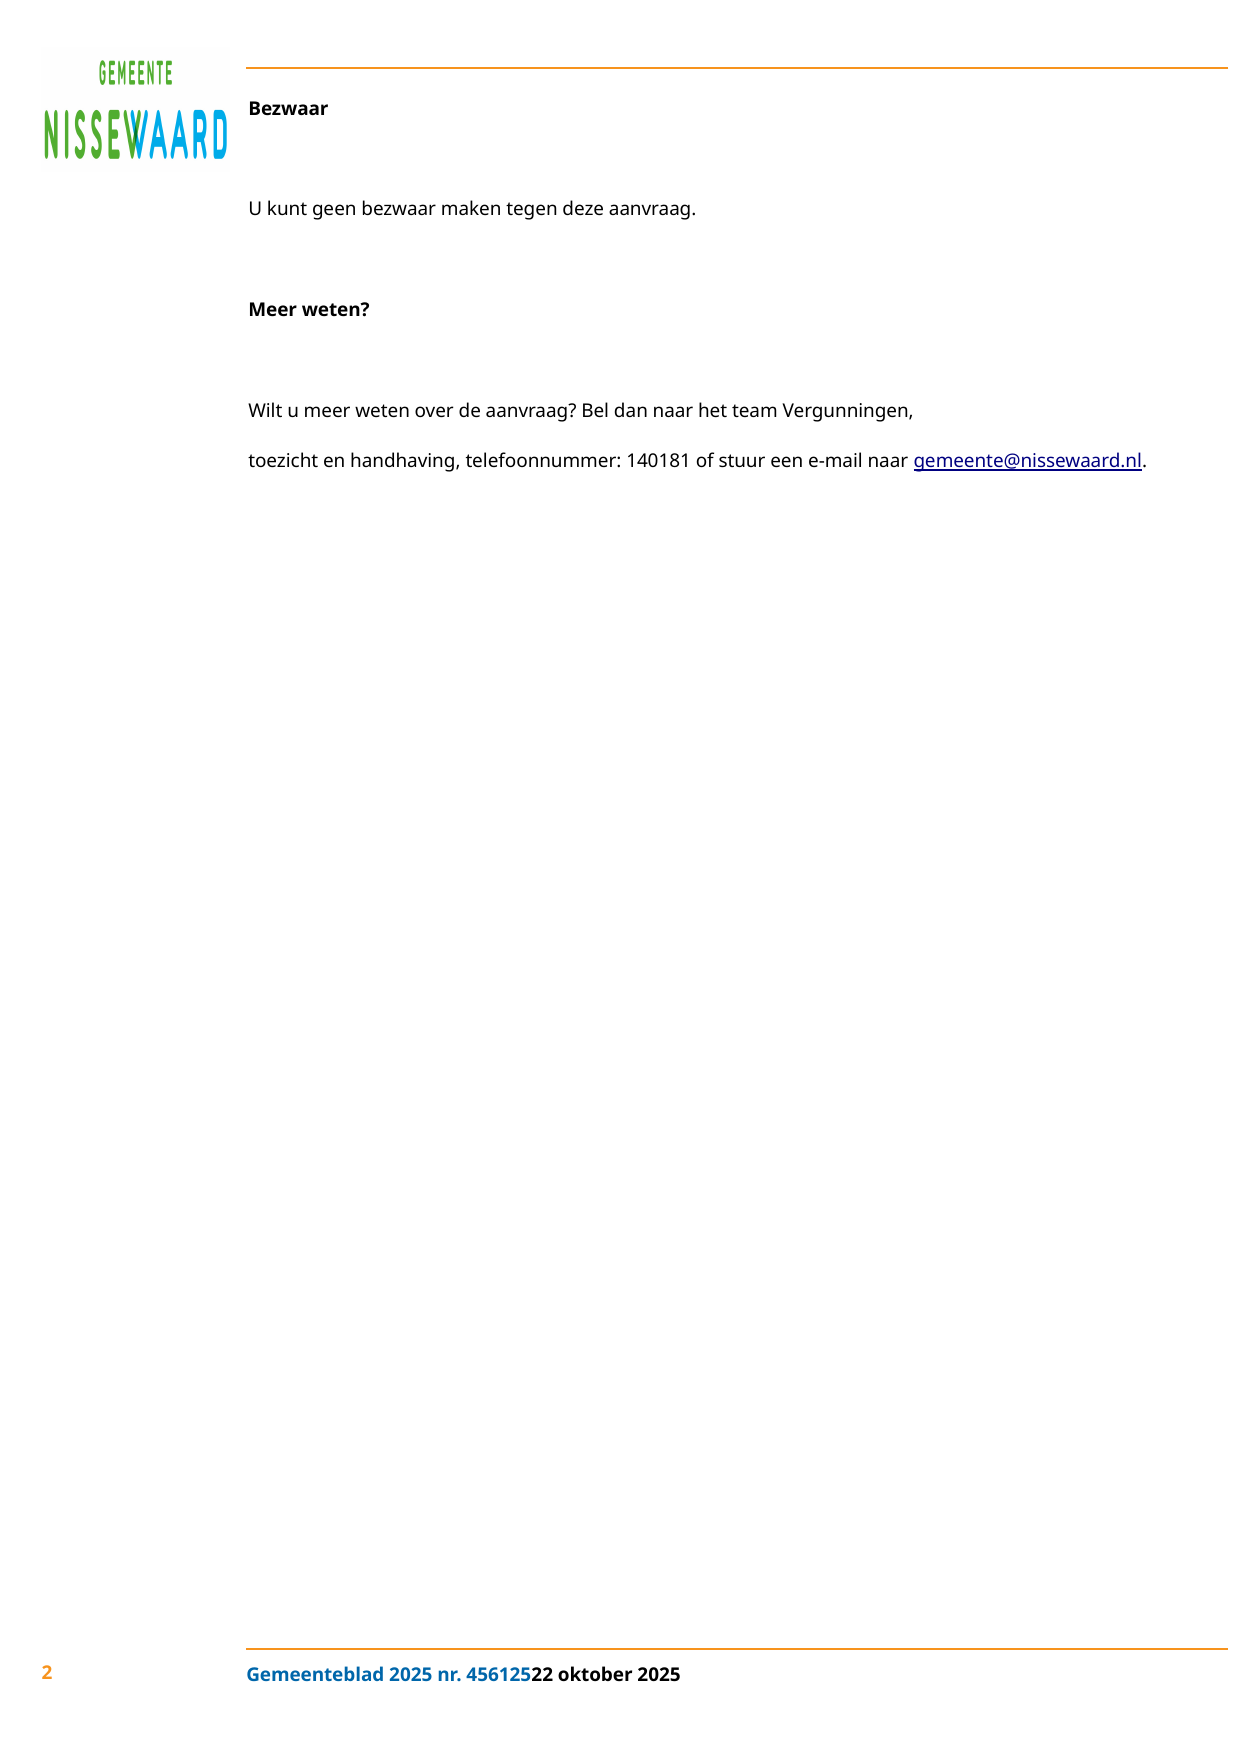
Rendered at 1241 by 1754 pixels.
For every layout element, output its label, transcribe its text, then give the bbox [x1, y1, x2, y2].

text Wilt u meer weten over de aanvraag? Bel dan naar het team Vergunningen, [248, 397, 1152, 423]
text Bezwaar [248, 95, 1152, 121]
text toezicht en handhaving, telefoonnummer: 140181 of stuur een e-mail naar gemeente@nissewaard.nl. [248, 448, 1152, 473]
picture [41, 47, 231, 172]
text U kunt geen bezwaar maken tegen deze aanvraag. [248, 196, 1152, 221]
text Meer weten? [248, 296, 1152, 322]
